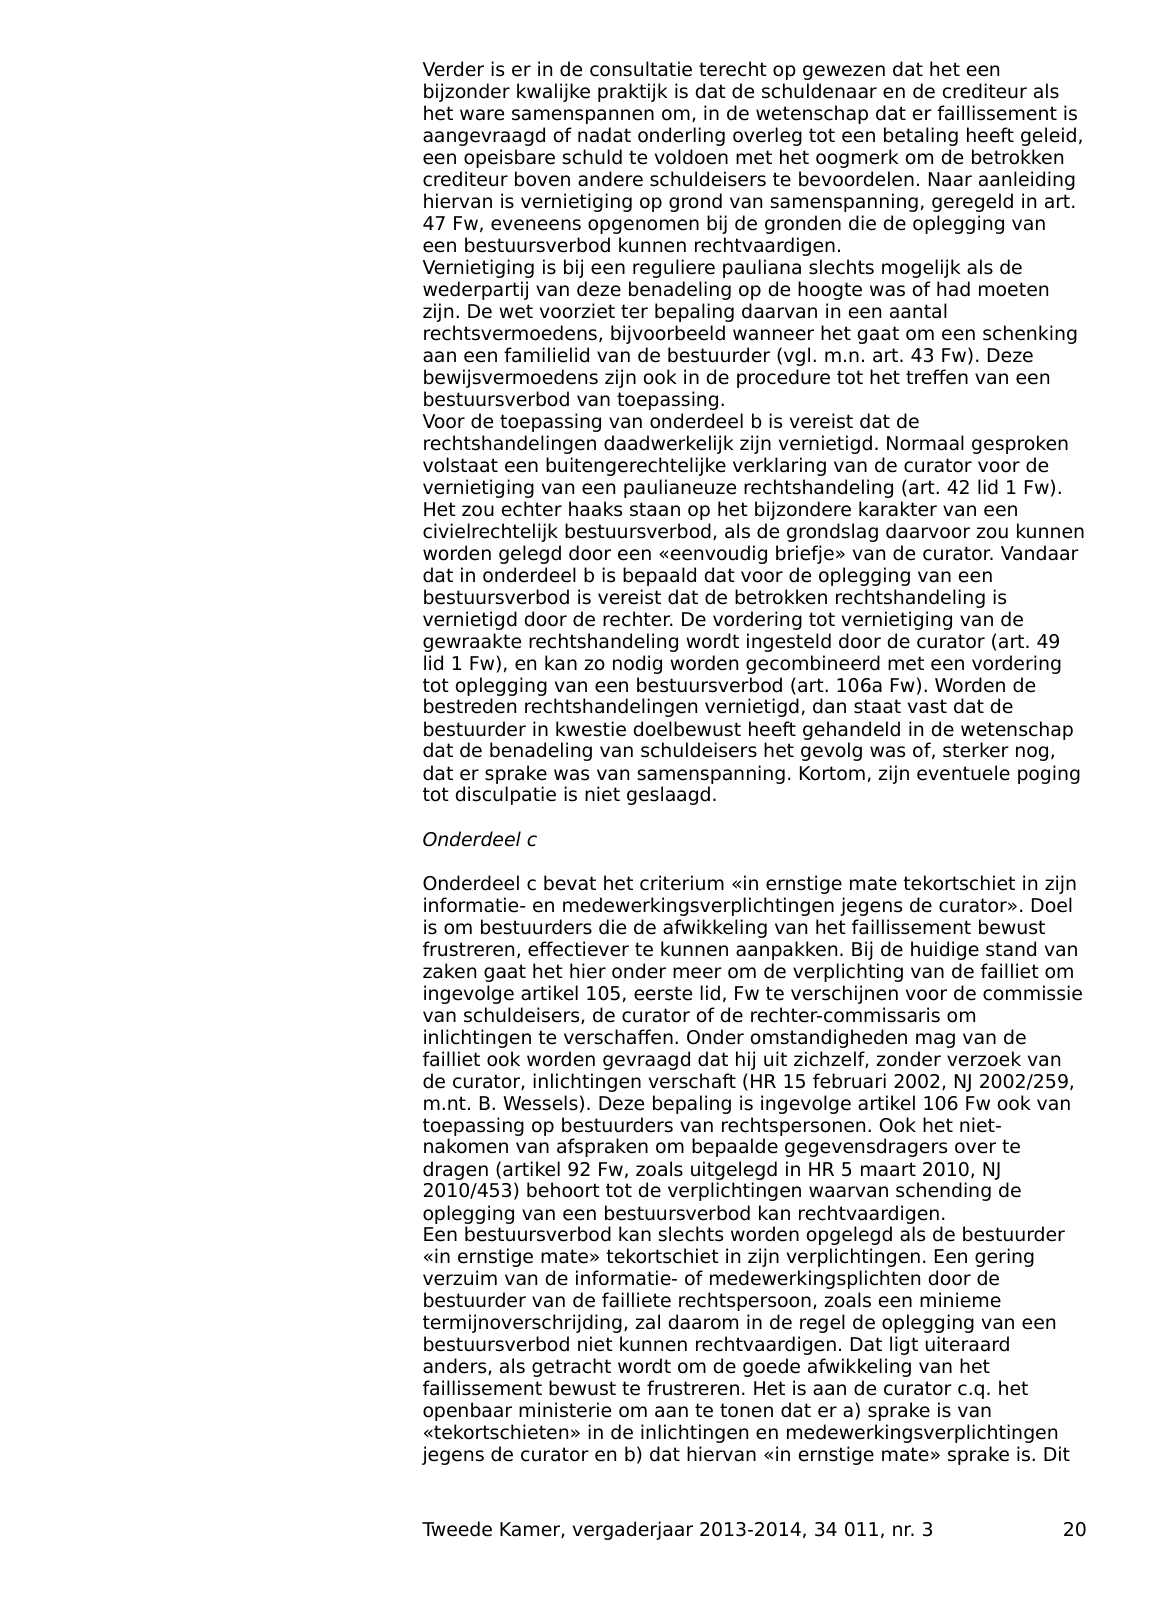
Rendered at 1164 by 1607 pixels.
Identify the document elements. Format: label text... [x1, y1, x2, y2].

text Voor de toepassing van onderdeel b is vereist dat de rechtshandelingen daadwerkelijk zijn vernietigd. Normaal gesproken volstaat een buitengerechtelijke verklaring van de curator voor de vernietiging van een paulianeuze rechtshandeling (art. 42 lid 1 Fw). Het zou echter haaks staan op het bijzondere karakter van een civielrechtelijk bestuursverbod, als de grondslag daarvoor zou kunnen worden gelegd door een «eenvoudig briefje» van de curator. Vandaar dat in onderdeel b is bepaald dat voor de oplegging van een bestuursverbod is vereist dat de betrokken rechtshandeling is vernietigd door de rechter. De vordering tot vernietiging van de gewraakte rechtshandeling wordt ingesteld door de curator (art. 49 lid 1 Fw), en kan zo nodig worden gecombineerd met een vordering tot oplegging van een bestuursverbod (art. 106a Fw). Worden de bestreden rechtshandelingen vernietigd, dan staat vast dat de bestuurder in kwestie doelbewust heeft gehandeld in de wetenschap dat de benadeling van schuldeisers het gevolg was of, sterker nog, dat er sprake was van samenspanning. Kortom, zijn eventuele poging tot disculpatie is niet geslaagd. [422, 411, 1087, 806]
text Een bestuursverbod kan slechts worden opgelegd als de bestuurder «in ernstige mate» tekortschiet in zijn verplichtingen. Een gering verzuim van de informatie- of medewerkingsplichten door de bestuurder van de failliete rechtspersoon, zoals een minieme termijnoverschrijding, zal daarom in de regel de oplegging van een bestuursverbod niet kunnen rechtvaardigen. Dat ligt uiteraard anders, als getracht wordt om de goede afwikkeling van het faillissement bewust te frustreren. Het is aan de curator c.q. het openbaar ministerie om aan te tonen dat er a) sprake is van «tekortschieten» in de inlichtingen en medewerkingsverplichtingen jegens de curator en b) dat hiervan «in ernstige mate» sprake is. Dit [422, 1224, 1087, 1466]
subtitle Onderdeel c [422, 828, 1087, 851]
text Verder is er in de consultatie terecht op gewezen dat het een bijzonder kwalijke praktijk is dat de schuldenaar en de crediteur als het ware samenspannen om, in de wetenschap dat er faillissement is aangevraagd of nadat onderling overleg tot een betaling heeft geleid, een opeisbare schuld te voldoen met het oogmerk om de betrokken crediteur boven andere schuldeisers te bevoordelen. Naar aanleiding hiervan is vernietiging op grond van samenspanning, geregeld in art. 47 Fw, eveneens opgenomen bij de gronden die de oplegging van een bestuursverbod kunnen rechtvaardigen. [422, 59, 1087, 257]
text Vernietiging is bij een reguliere pauliana slechts mogelijk als de wederpartij van deze benadeling op de hoogte was of had moeten zijn. De wet voorziet ter bepaling daarvan in een aantal rechtsvermoedens, bijvoorbeeld wanneer het gaat om een schenking aan een familielid van de bestuurder (vgl. m.n. art. 43 Fw). Deze bewijsvermoedens zijn ook in de procedure tot het treffen van een bestuursverbod van toepassing. [422, 257, 1087, 411]
text Onderdeel c bevat het criterium «in ernstige mate tekortschiet in zijn informatie- en medewerkingsverplichtingen jegens de curator». Doel is om bestuurders die de afwikkeling van het faillissement bewust frustreren, effectiever te kunnen aanpakken. Bij de huidige stand van zaken gaat het hier onder meer om de verplichting van de failliet om ingevolge artikel 105, eerste lid, Fw te verschijnen voor de commissie van schuldeisers, de curator of de rechter-commissaris om inlichtingen te verschaffen. Onder omstandigheden mag van de failliet ook worden gevraagd dat hij uit zichzelf, zonder verzoek van de curator, inlichtingen verschaft (HR 15 februari 2002, NJ 2002/259, m.nt. B. Wessels). Deze bepaling is ingevolge artikel 106 Fw ook van toepassing op bestuurders van rechtspersonen. Ook het niet-nakomen van afspraken om bepaalde gegevensdragers over te dragen (artikel 92 Fw, zoals uitgelegd in HR 5 maart 2010, NJ 2010/453) behoort tot de verplichtingen waarvan schending de oplegging van een bestuursverbod kan rechtvaardigen. [422, 873, 1087, 1224]
